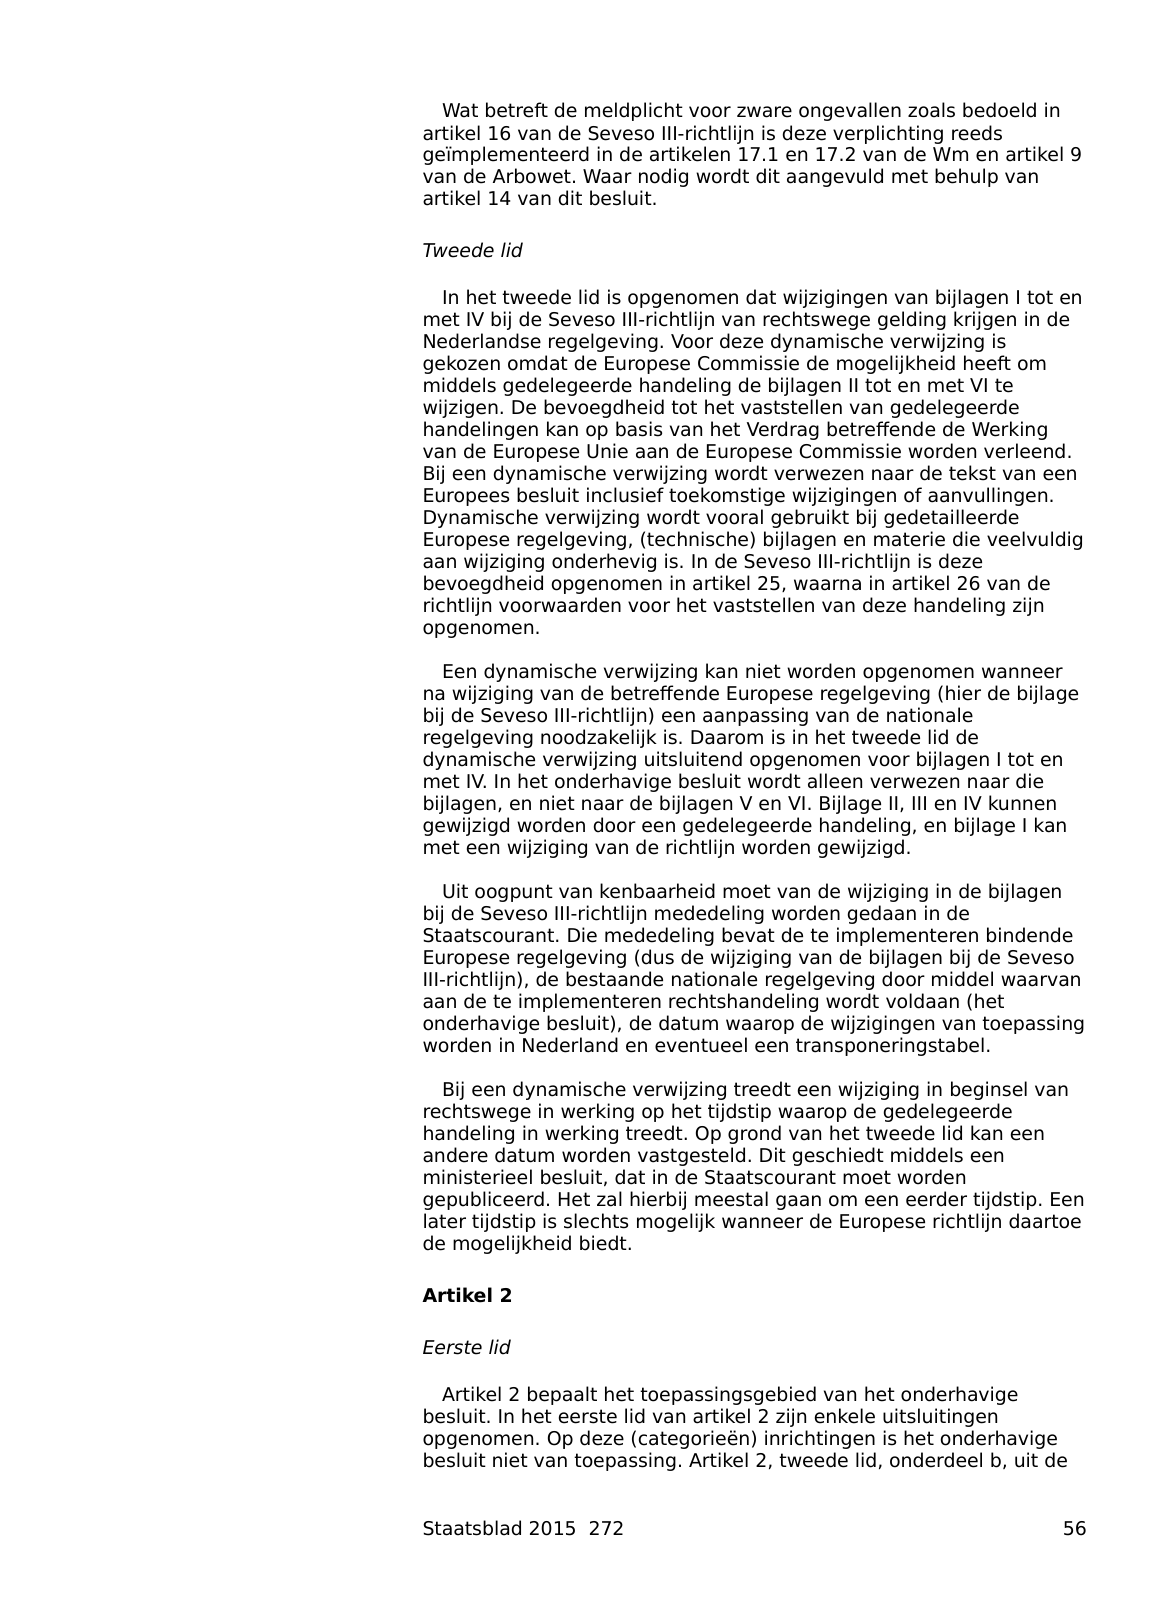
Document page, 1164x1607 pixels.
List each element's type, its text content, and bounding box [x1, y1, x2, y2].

subtitle Tweede lid [422, 240, 1087, 262]
text In het tweede lid is opgenomen dat wijzigingen van bijlagen I tot en met IV bij de Seveso III-richtlijn van rechtswege gelding krijgen in de Nederlandse regelgeving. Voor deze dynamische verwijzing is gekozen omdat de Europese Commissie de mogelijkheid heeft om middels gedelegeerde handeling de bijlagen II tot en met VI te wijzigen. De bevoegdheid tot het vaststellen van gedelegeerde handelingen kan op basis van het Verdrag betreffende de Werking van de Europese Unie aan de Europese Commissie worden verleend. Bij een dynamische verwijzing wordt verwezen naar de tekst van een Europees besluit inclusief toekomstige wijzigingen of aanvullingen. Dynamische verwijzing wordt vooral gebruikt bij gedetailleerde Europese regelgeving, (technische) bijlagen en materie die veelvuldig aan wijziging onderhevig is. In de Seveso III-richtlijn is deze bevoegdheid opgenomen in artikel 25, waarna in artikel 26 van de richtlijn voorwaarden voor het vaststellen van deze handeling zijn opgenomen. [422, 287, 1087, 639]
subtitle Artikel 2 [422, 1285, 1087, 1307]
text Bij een dynamische verwijzing treedt een wijziging in beginsel van rechtswege in werking op het tijdstip waarop de gedelegeerde handeling in werking treedt. Op grond van het tweede lid kan een andere datum worden vastgesteld. Dit geschiedt middels een ministerieel besluit, dat in de Staatscourant moet worden gepubliceerd. Het zal hierbij meestal gaan om een eerder tijdstip. Een later tijdstip is slechts mogelijk wanneer de Europese richtlijn daartoe de mogelijkheid biedt. [422, 1079, 1087, 1255]
text Uit oogpunt van kenbaarheid moet van de wijziging in de bijlagen bij de Seveso III-richtlijn mededeling worden gedaan in de Staatscourant. Die mededeling bevat de te implementeren bindende Europese regelgeving (dus de wijziging van de bijlagen bij de Seveso III-richtlijn), de bestaande nationale regelgeving door middel waarvan aan de te implementeren rechtshandeling wordt voldaan (het onderhavige besluit), de datum waarop de wijzigingen van toepassing worden in Nederland en eventueel een transponeringstabel. [422, 881, 1087, 1057]
subtitle Eerste lid [422, 1337, 1087, 1359]
text Wat betreft de meldplicht voor zware ongevallen zoals bedoeld in artikel 16 van de Seveso III-richtlijn is deze verplichting reeds geïmplementeerd in de artikelen 17.1 en 17.2 van de Wm en artikel 9 van de Arbowet. Waar nodig wordt dit aangevuld met behulp van artikel 14 van dit besluit. [422, 100, 1087, 210]
text Een dynamische verwijzing kan niet worden opgenomen wanneer na wijziging van de betreffende Europese regelgeving (hier de bijlage bij de Seveso III-richtlijn) een aanpassing van de nationale regelgeving noodzakelijk is. Daarom is in het tweede lid de dynamische verwijzing uitsluitend opgenomen voor bijlagen I tot en met IV. In het onderhavige besluit wordt alleen verwezen naar die bijlagen, en niet naar de bijlagen V en VI. Bijlage II, III en IV kunnen gewijzigd worden door een gedelegeerde handeling, en bijlage I kan met een wijziging van de richtlijn worden gewijzigd. [422, 661, 1087, 859]
text Artikel 2 bepaalt het toepassingsgebied van het onderhavige besluit. In het eerste lid van artikel 2 zijn enkele uitsluitingen opgenomen. Op deze (categorieën) inrichtingen is het onderhavige besluit niet van toepassing. Artikel 2, tweede lid, onderdeel b, uit de [422, 1384, 1087, 1472]
